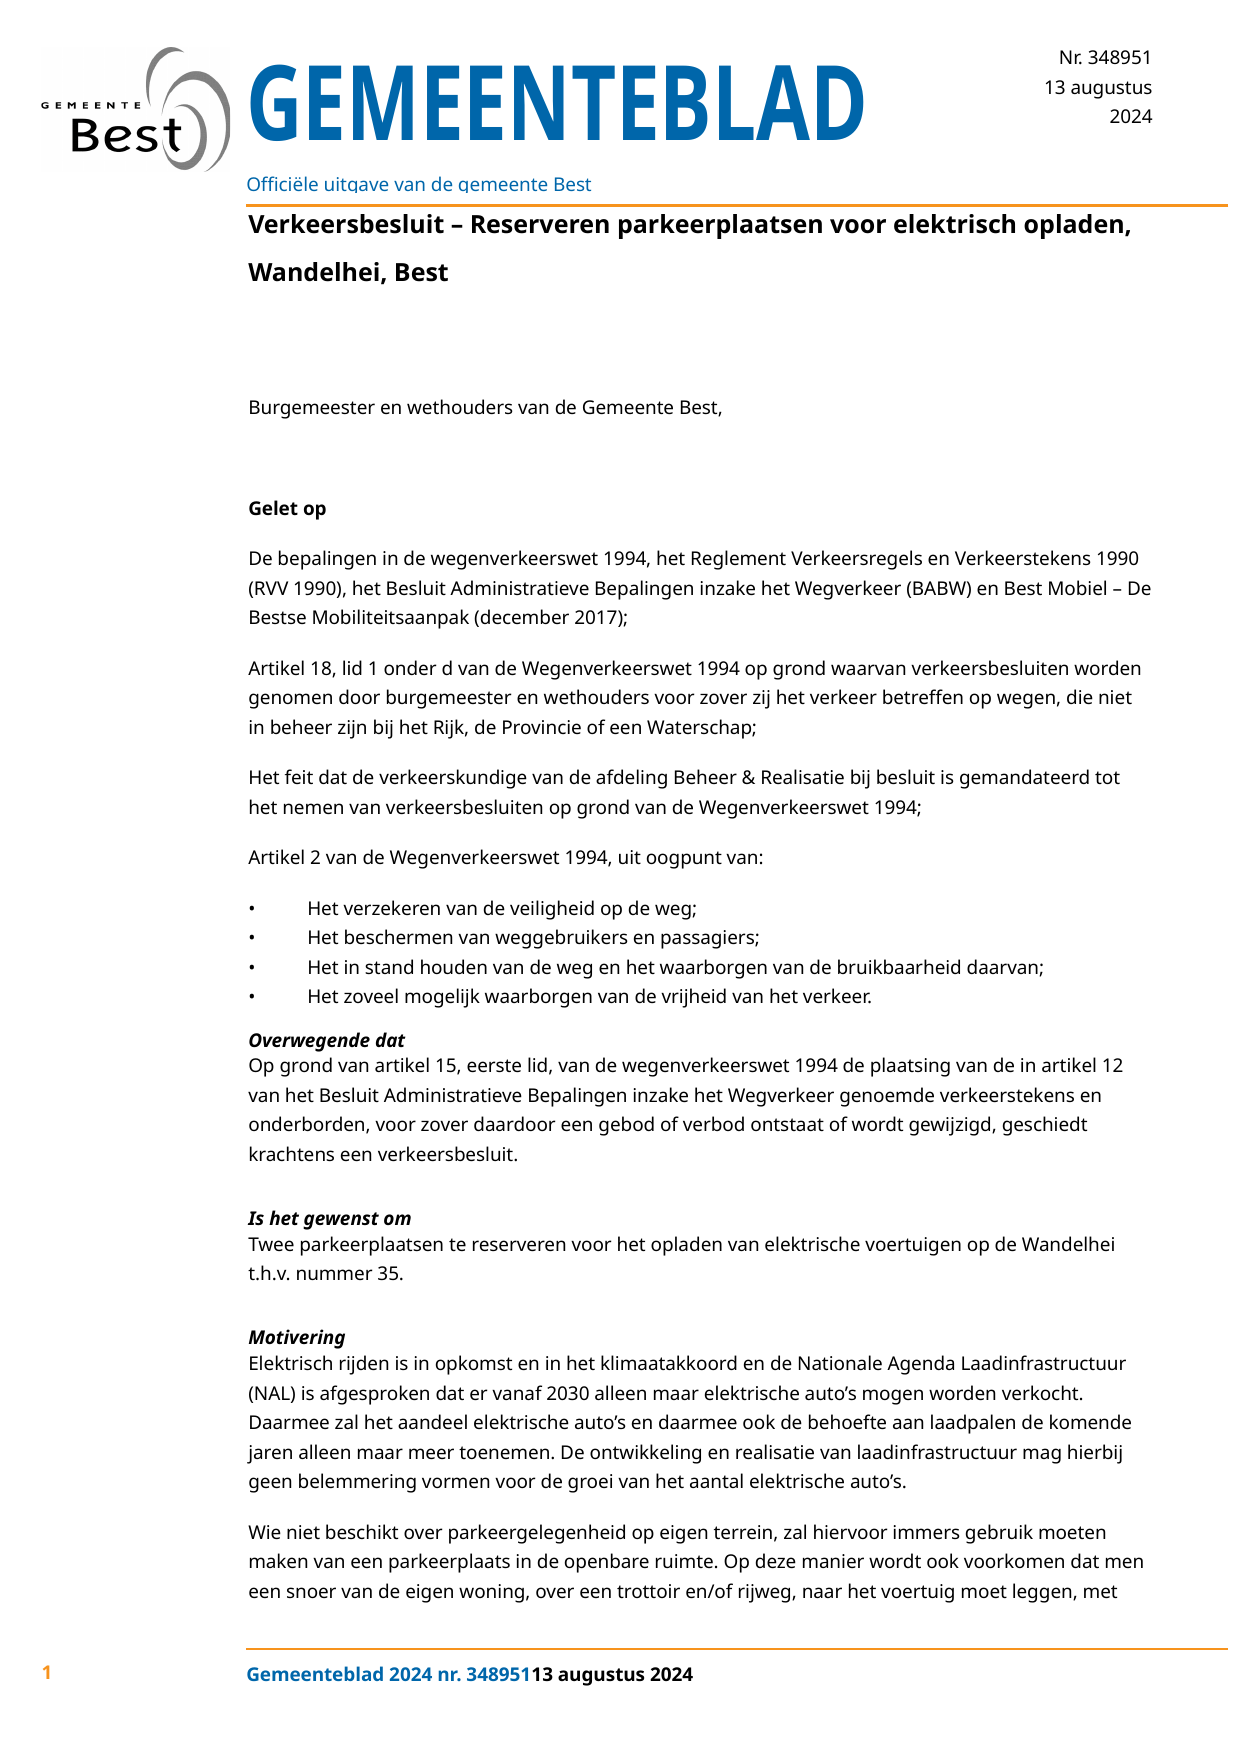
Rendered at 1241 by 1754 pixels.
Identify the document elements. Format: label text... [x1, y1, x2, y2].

text Motivering [248, 1324, 1152, 1350]
text Artikel 18, lid 1 onder d van de Wegenverkeerswet 1994 op grond waarvan verkeersbesluiten worden genomen door burgemeester en wethouders voor zover zij het verkeer betreffen op wegen, die niet in beheer zijn bij het Rijk, de Provincie of een Waterschap; [248, 655, 1152, 740]
list Het beschermen van weggebruikers en passagiers; [248, 924, 1152, 950]
list Het in stand houden van de weg en het waarborgen van de bruikbaarheid daarvan; [248, 954, 1152, 980]
text Artikel 2 van de Wegenverkeerswet 1994, uit oogpunt van: [248, 844, 1152, 870]
list Het verzekeren van de veiligheid op de weg; [248, 895, 1152, 921]
text Burgemeester en wethouders van de Gemeente Best, [248, 394, 1152, 420]
text Elektrisch rijden is in opkomst en in het klimaatakkoord en de Nationale Agenda Laadinfrastructuur (NAL) is afgesproken dat er vanaf 2030 alleen maar elektrische auto’s mogen worden verkocht. Daarmee zal het aandeel elektrische auto’s en daarmee ook de behoefte aan laadpalen de komende jaren alleen maar meer toenemen. De ontwikkeling en realisatie van laadinfrastructuur mag hierbij geen belemmering vormen voor de groei van het aantal elektrische auto’s. [248, 1350, 1152, 1494]
text Overwegende dat [248, 1027, 1152, 1052]
text Twee parkeerplaatsen te reserveren voor het opladen van elektrische voertuigen op de Wandelhei t.h.v. nummer 35. [248, 1231, 1152, 1286]
text Wie niet beschikt over parkeergelegenheid op eigen terrein, zal hiervoor immers gebruik moeten maken van een parkeerplaats in de openbare ruimte. Op deze manier wordt ook voorkomen dat men een snoer van de eigen woning, over een trottoir en/of rijweg, naar het voertuig moet leggen, met [248, 1519, 1152, 1604]
list Het zoveel mogelijk waarborgen van de vrijheid van het verkeer. [248, 984, 1152, 1009]
text Op grond van artikel 15, eerste lid, van de wegenverkeerswet 1994 de plaatsing van de in artikel 12 van het Besluit Administratieve Bepalingen inzake het Wegverkeer genoemde verkeerstekens en onderborden, voor zover daardoor een gebod of verbod ontstaat of wordt gewijzigd, geschiedt krachtens een verkeersbesluit. [248, 1052, 1152, 1167]
picture [41, 47, 231, 172]
text De bepalingen in de wegenverkeerswet 1994, het Reglement Verkeersregels en Verkeerstekens 1990 (RVV 1990), het Besluit Administratieve Bepalingen inzake het Wegverkeer (BABW) en Best Mobiel – De Bestse Mobiliteitsaanpak (december 2017); [248, 545, 1152, 630]
text Is het gewenst om [248, 1205, 1152, 1231]
text Het feit dat de verkeerskundige van de afdeling Beheer & Realisatie bij besluit is gemandateerd tot het nemen van verkeersbesluiten op grond van de Wegenverkeerswet 1994; [248, 764, 1152, 820]
text Gelet op [248, 495, 1152, 521]
text Verkeersbesluit – Reserveren parkeerplaatsen voor elektrisch opladen, Wandelhei, Best [248, 207, 1152, 288]
